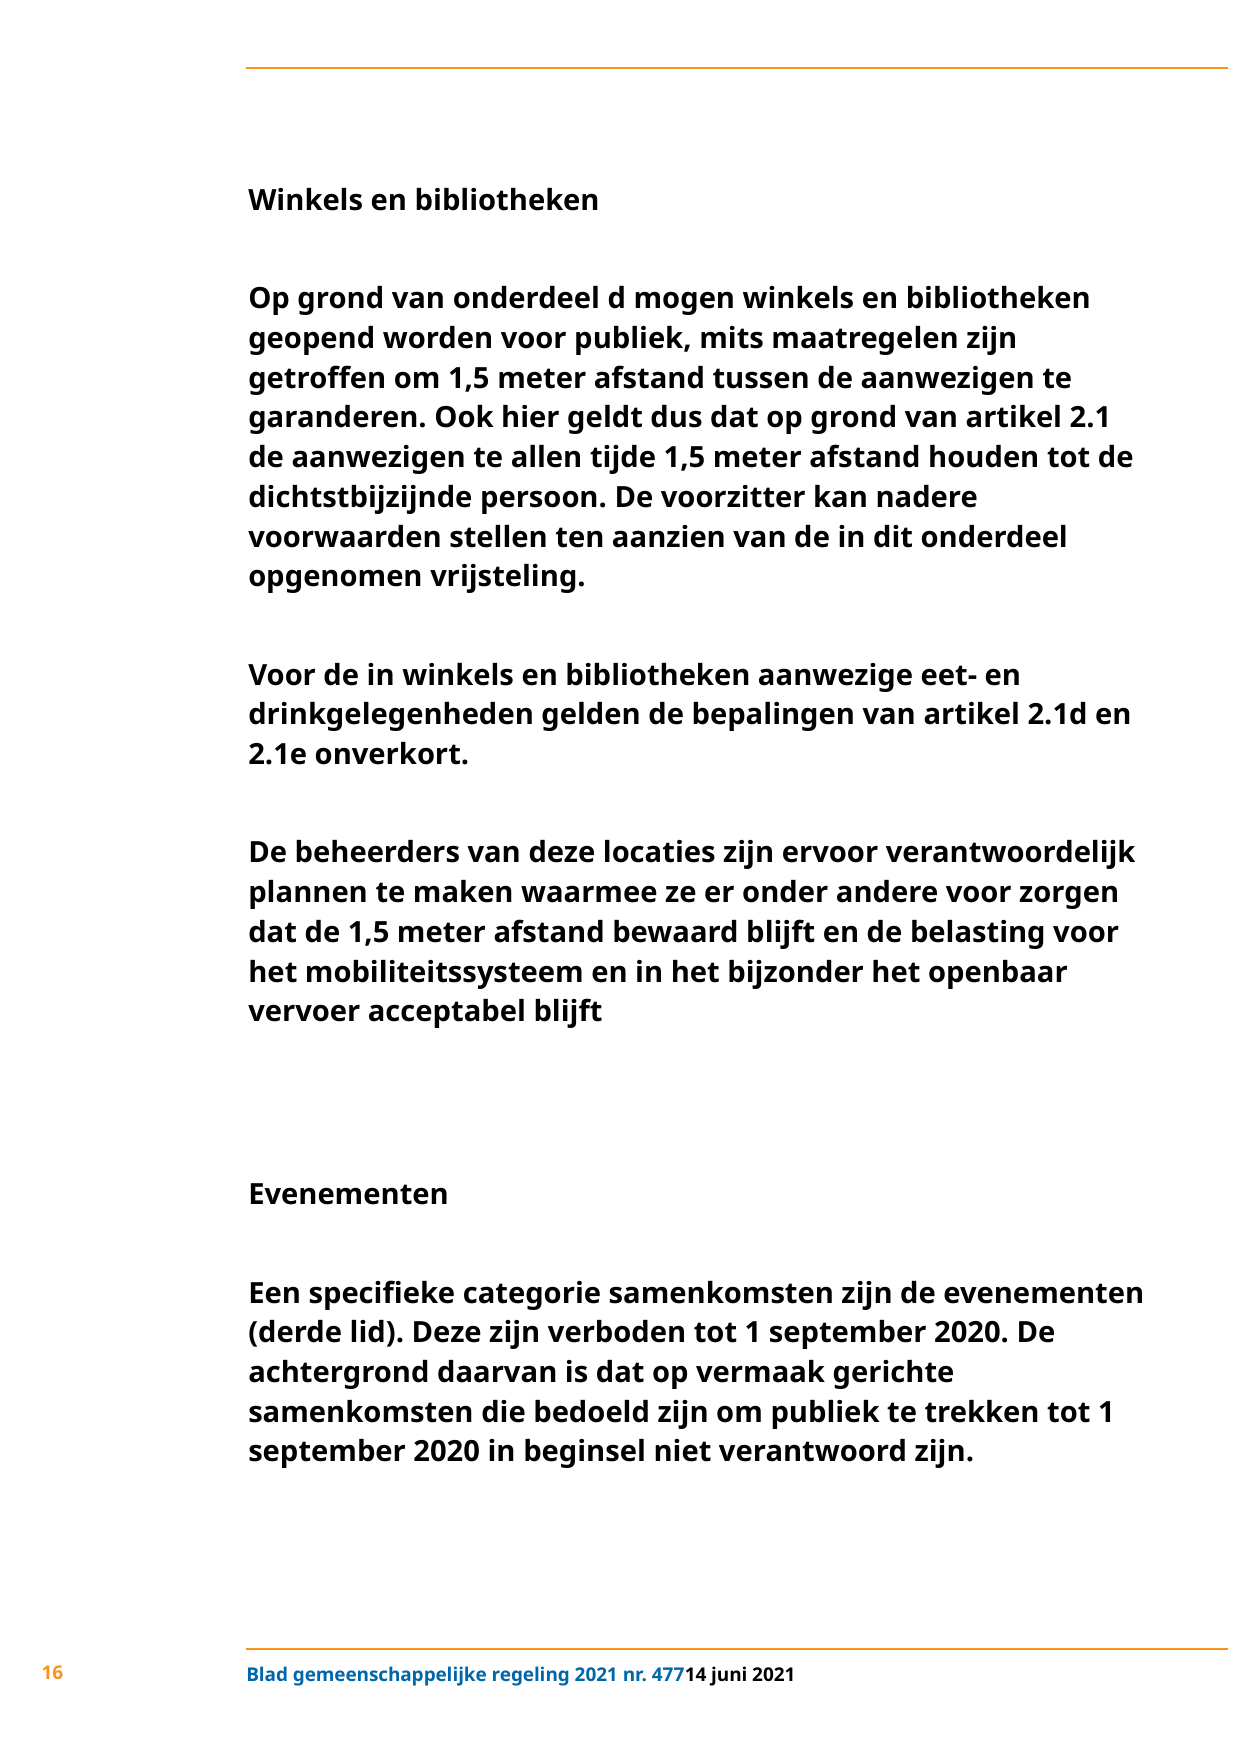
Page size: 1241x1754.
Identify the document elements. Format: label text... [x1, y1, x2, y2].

text Een specifieke categorie samenkomsten zijn de evenementen (derde lid). Deze zijn verboden tot 1 september 2020. De achtergrond daarvan is dat op vermaak gerichte samenkomsten die bedoeld zijn om publiek te trekken tot 1 september 2020 in beginsel niet verantwoord zijn. [248, 1272, 1152, 1470]
picture [41, 47, 231, 172]
text De beheerders van deze locaties zijn ervoor verantwoordelijk plannen te maken waarmee ze er onder andere voor zorgen dat de 1,5 meter afstand bewaard blijft en de belasting voor het mobiliteitssysteem en in het bijzonder het openbaar vervoer acceptabel blijft [248, 832, 1152, 1030]
text Winkels en bibliotheken [248, 179, 1152, 219]
text Op grond van onderdeel d mogen winkels en bibliotheken geopend worden voor publiek, mits maatregelen zijn getroffen om 1,5 meter afstand tussen de aanwezigen te garanderen. Ook hier geldt dus dat op grond van artikel 2.1 de aanwezigen te allen tijde 1,5 meter afstand houden tot de dichtstbijzijnde persoon. De voorzitter kan nadere voorwaarden stellen ten aanzien van de in dit onderdeel opgenomen vrijsteling. [248, 278, 1152, 595]
text Voor de in winkels en bibliotheken aanwezige eet- en drinkgelegenheden gelden de bepalingen van artikel 2.1d en 2.1e onverkort. [248, 654, 1152, 773]
text Evenementen [248, 1173, 1152, 1213]
